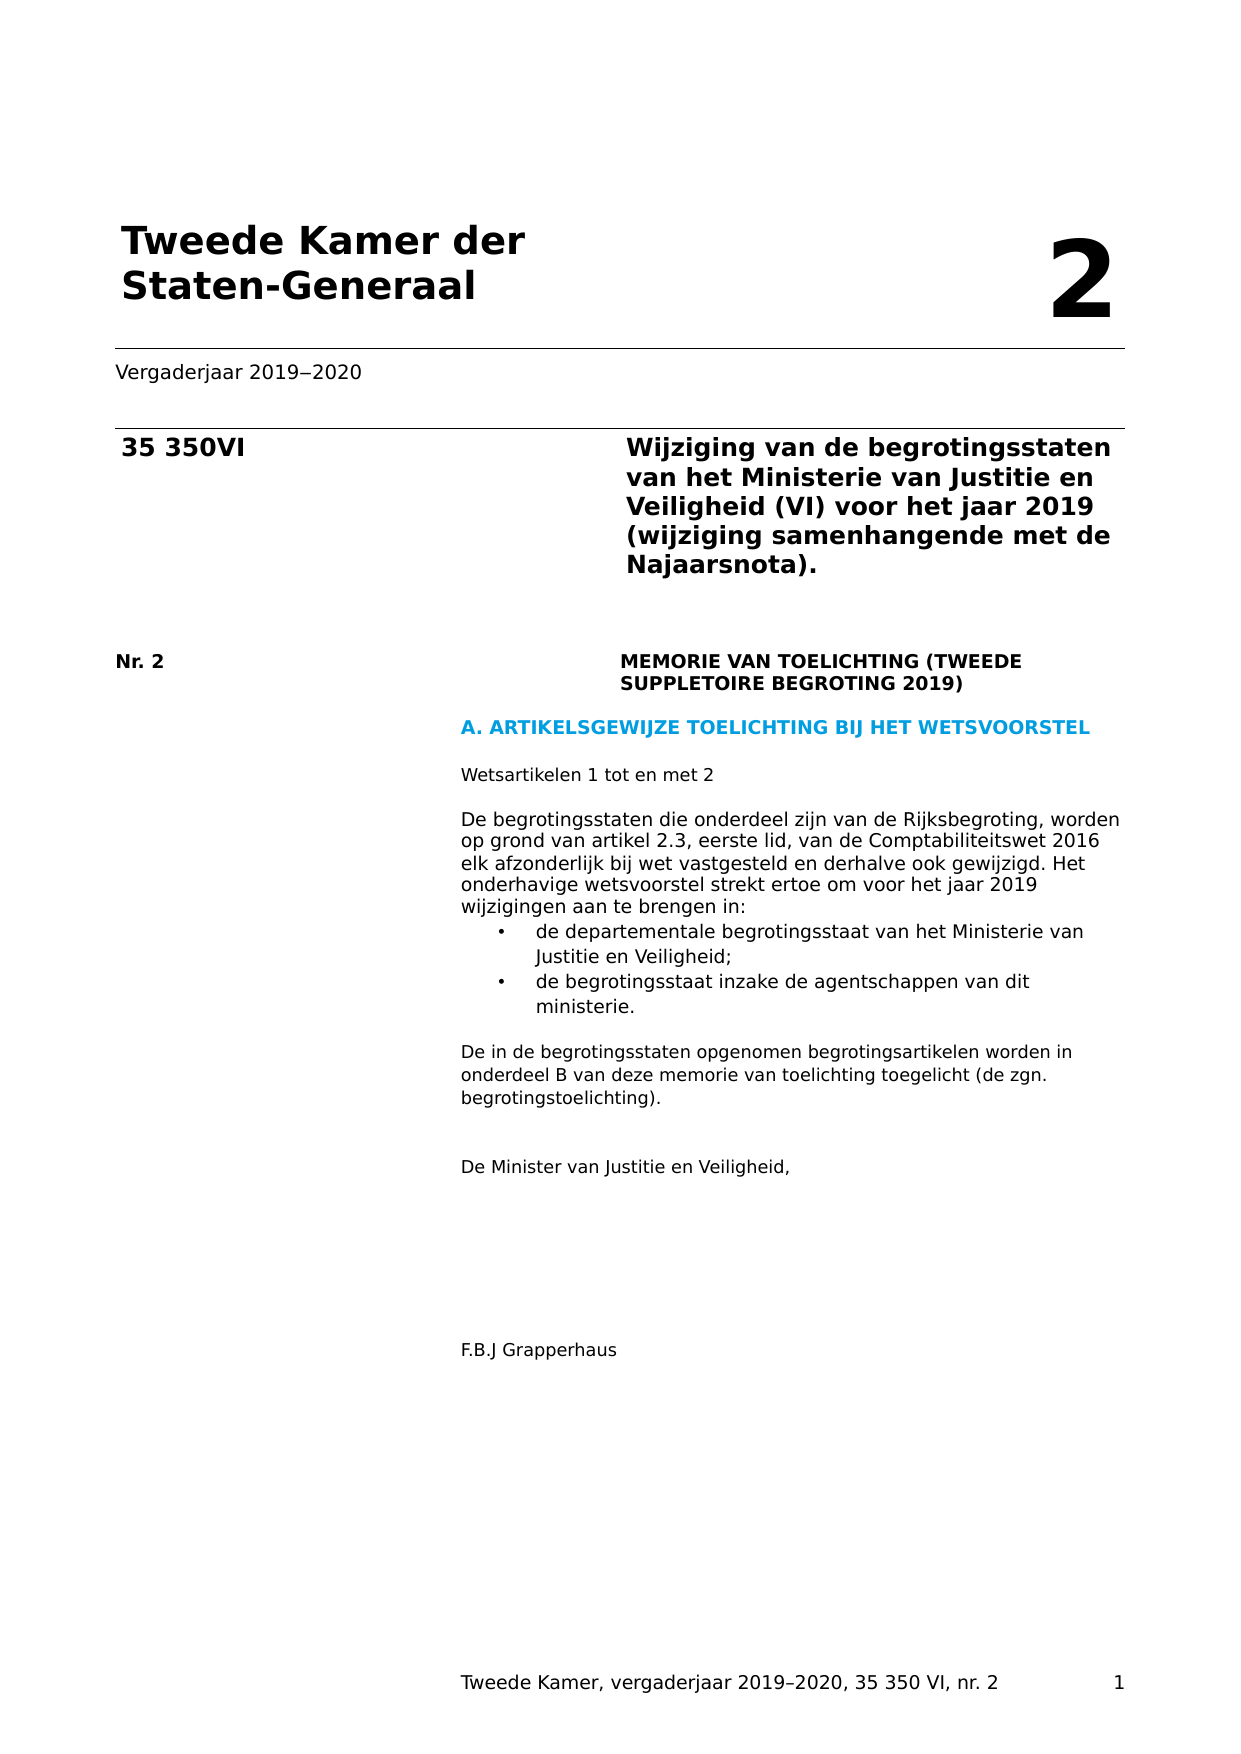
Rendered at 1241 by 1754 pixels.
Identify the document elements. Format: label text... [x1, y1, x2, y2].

table_header Nr. 2 [115, 651, 620, 717]
table_header 2 [620, 213, 1125, 348]
table_cell Vergaderjaar 2019‒2020 [115, 349, 1125, 384]
text De in de begrotingsstaten opgenomen begrotingsartikelen worden in onderdeel B van deze memorie van toelichting toegelicht (de zgn. begrotingstoelichting). [461, 1040, 1125, 1109]
table_header Tweede Kamer der Staten-Generaal [115, 213, 620, 348]
table_header MEMORIE VAN TOELICHTING (Tweede suppletoire begroting 2019) [620, 651, 1125, 717]
title A. ARTIKELSGEWIJZE TOELICHTING BIJ HET WETSVOORSTEL [461, 717, 1125, 739]
text De Minister van Justitie en Veiligheid, F.B.J Grapperhaus [461, 1132, 1125, 1476]
table_header Wijziging van de begrotingsstaten van het Ministerie van Justitie en Veiligheid (VI) voor het jaar 2019 (wijziging samenhangende met de Najaarsnota). [620, 429, 1125, 585]
list de departementale begrotingsstaat van het Ministerie van Justitie en Veiligheid; [498, 918, 1125, 968]
text De begrotingsstaten die onderdeel zijn van de Rijksbegroting, worden op grond van artikel 2.3, eerste lid, van de Comptabiliteitswet 2016 elk afzonderlijk bij wet vastgesteld en derhalve ook gewijzigd. Het onderhavige wetsvoorstel strekt ertoe om voor het jaar 2019 wijzigingen aan te brengen in: [461, 808, 1125, 918]
list de begrotingsstaat inzake de agentschappen van dit ministerie. [498, 968, 1125, 1018]
table_header 35 350VI [115, 429, 620, 585]
text Wetsartikelen 1 tot en met 2 [461, 763, 1125, 786]
